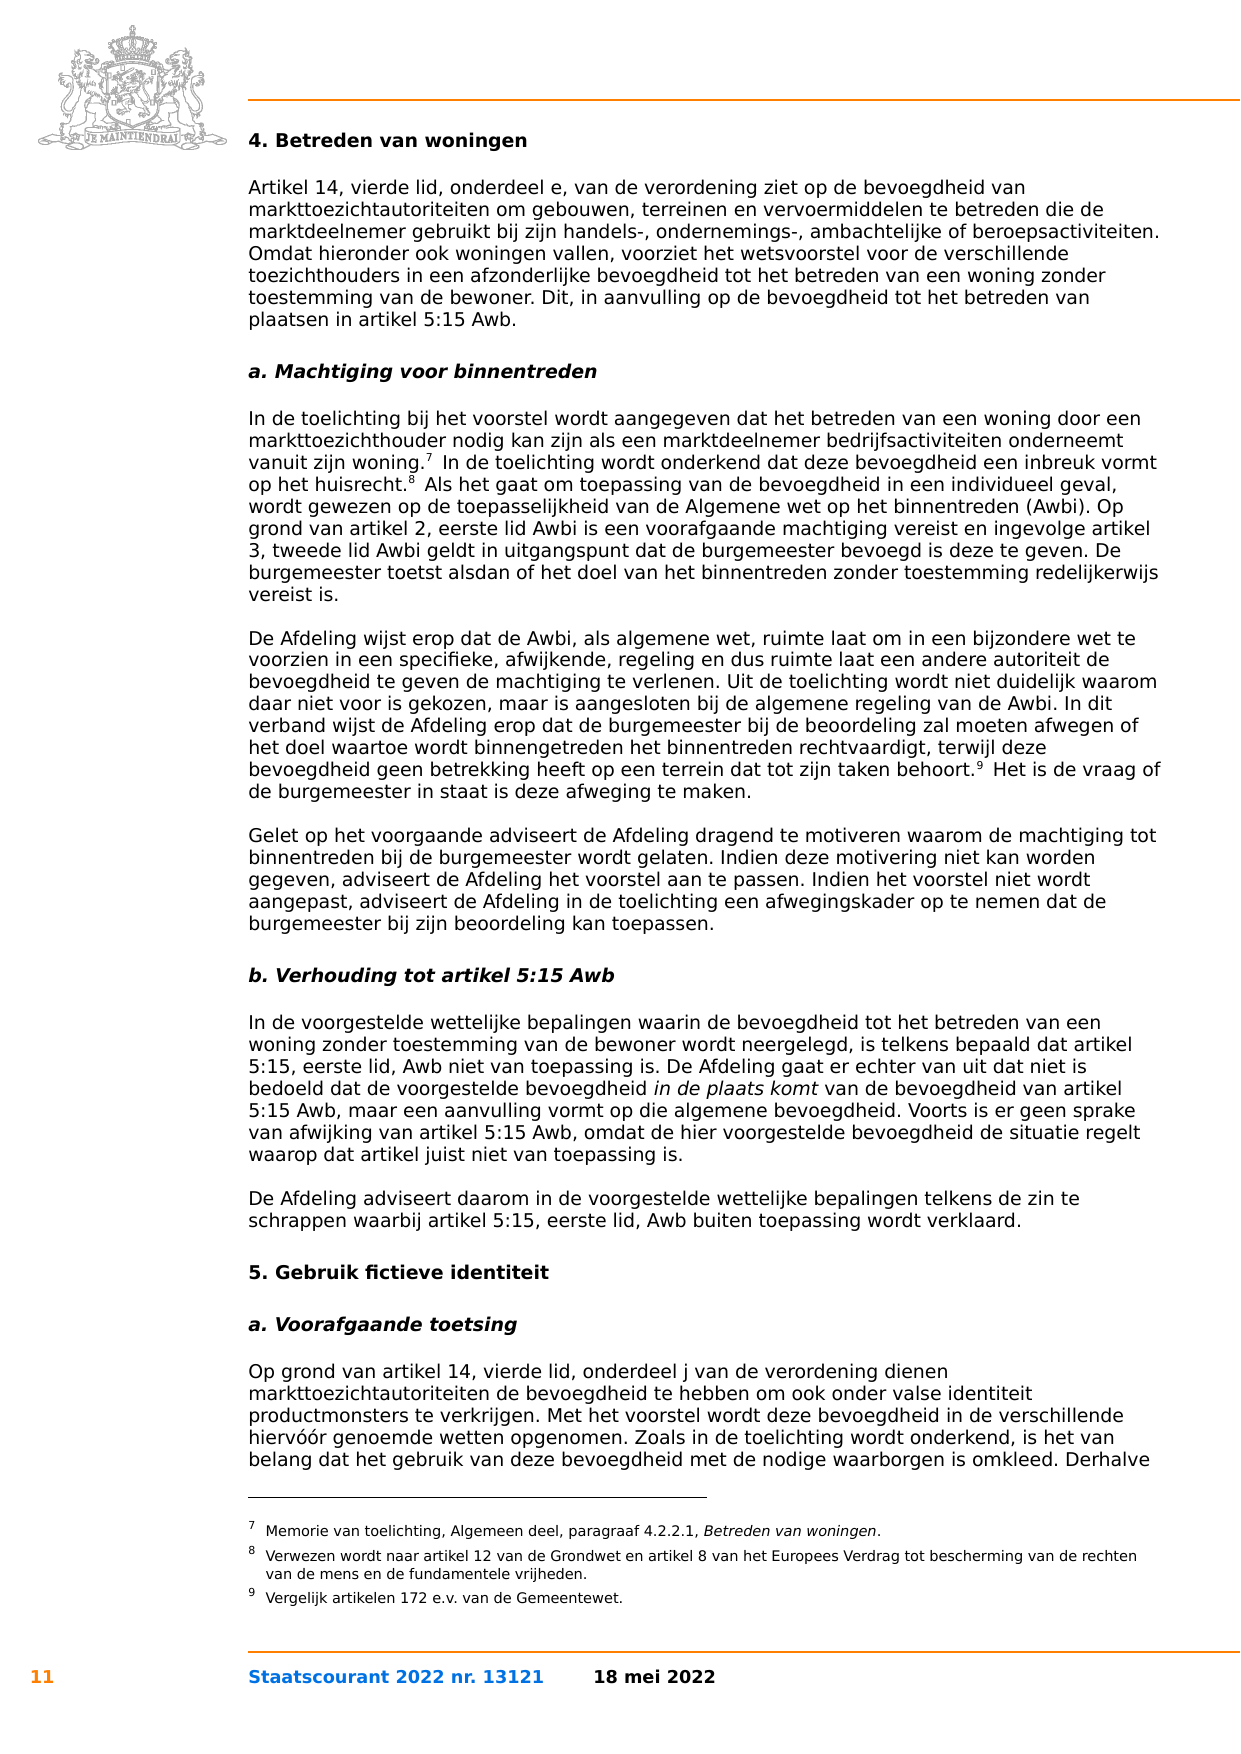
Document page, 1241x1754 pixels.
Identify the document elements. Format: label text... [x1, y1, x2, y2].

text Op grond van artikel 14, vierde lid, onderdeel j van de verordening dienen markttoezichtautoriteiten de bevoegdheid te hebben om ook onder valse identiteit productmonsters te verkrijgen. Met het voorstel wordt deze bevoegdheid in de verschillende hiervóór genoemde wetten opgenomen. Zoals in de toelichting wordt onderkend, is het van belang dat het gebruik van deze bevoegdheid met de nodige waarborgen is omkleed. Derhalve [248, 1361, 1163, 1471]
text Memorie van toelichting, Algemeen deel, paragraaf 4.2.2.1, Betreden van woningen. [248, 1519, 1163, 1541]
text In de voorgestelde wettelijke bepalingen waarin de bevoegdheid tot het betreden van een woning zonder toestemming van de bewoner wordt neergelegd, is telkens bepaald dat artikel 5:15, eerste lid, Awb niet van toepassing is. De Afdeling gaat er echter van uit dat niet is bedoeld dat de voorgestelde bevoegdheid in de plaats komt van de bevoegdheid van artikel 5:15 Awb, maar een aanvulling vormt op die algemene bevoegdheid. Voorts is er geen sprake van afwijking van artikel 5:15 Awb, omdat de hier voorgestelde bevoegdheid de situatie regelt waarop dat artikel juist niet van toepassing is. [248, 1012, 1163, 1166]
text Vergelijk artikelen 172 e.v. van de Gemeentewet. [248, 1586, 1163, 1608]
subtitle a. Machtiging voor binnentreden [248, 361, 1163, 383]
text Artikel 14, vierde lid, onderdeel e, van de verordening ziet op de bevoegdheid van markttoezichtautoriteiten om gebouwen, terreinen en vervoermiddelen te betreden die de marktdeelnemer gebruikt bij zijn handels-, ondernemings-, ambachtelijke of beroepsactiviteiten. Omdat hieronder ook woningen vallen, voorziet het wetsvoorstel voor de verschillende toezichthouders in een afzonderlijke bevoegdheid tot het betreden van een woning zonder toestemming van de bewoner. Dit, in aanvulling op de bevoegdheid tot het betreden van plaatsen in artikel 5:15 Awb. [248, 177, 1163, 331]
picture [38, 25, 227, 150]
subtitle b. Verhouding tot artikel 5:15 Awb [248, 965, 1163, 987]
text De Afdeling adviseert daarom in de voorgestelde wettelijke bepalingen telkens de zin te schrappen waarbij artikel 5:15, eerste lid, Awb buiten toepassing wordt verklaard. [248, 1188, 1163, 1232]
subtitle a. Voorafgaande toetsing [248, 1314, 1163, 1336]
text De Afdeling wijst erop dat de Awbi, als algemene wet, ruimte laat om in een bijzondere wet te voorzien in een specifieke, afwijkende, regeling en dus ruimte laat een andere autoriteit de bevoegdheid te geven de machtiging te verlenen. Uit de toelichting wordt niet duidelijk waarom daar niet voor is gekozen, maar is aangesloten bij de algemene regeling van de Awbi. In dit verband wijst de Afdeling erop dat de burgemeester bij de beoordeling zal moeten afwegen of het doel waartoe wordt binnengetreden het binnentreden rechtvaardigt, terwijl deze bevoegdheid geen betrekking heeft op een terrein dat tot zijn taken behoort. Het is de vraag of de burgemeester in staat is deze afweging te maken. [248, 627, 1163, 803]
text Gelet op het voorgaande adviseert de Afdeling dragend te motiveren waarom de machtiging tot binnentreden bij de burgemeester wordt gelaten. Indien deze motivering niet kan worden gegeven, adviseert de Afdeling het voorstel aan te passen. Indien het voorstel niet wordt aangepast, adviseert de Afdeling in de toelichting een afwegingskader op te nemen dat de burgemeester bij zijn beoordeling kan toepassen. [248, 825, 1163, 935]
subtitle 4. Betreden van woningen [248, 130, 1163, 152]
text Verwezen wordt naar artikel 12 van de Grondwet en artikel 8 van het Europees Verdrag tot bescherming van de rechten van de mens en de fundamentele vrijheden. [248, 1544, 1163, 1583]
subtitle 5. Gebruik fictieve identiteit [248, 1262, 1163, 1284]
text In de toelichting bij het voorstel wordt aangegeven dat het betreden van een woning door een markttoezichthouder nodig kan zijn als een marktdeelnemer bedrijfsactiviteiten onderneemt vanuit zijn woning. In de toelichting wordt onderkend dat deze bevoegdheid een inbreuk vormt op het huisrecht. Als het gaat om toepassing van de bevoegdheid in een individueel geval, wordt gewezen op de toepasselijkheid van de Algemene wet op het binnentreden (Awbi). Op grond van artikel 2, eerste lid Awbi is een voorafgaande machtiging vereist en ingevolge artikel 3, tweede lid Awbi geldt in uitgangspunt dat de burgemeester bevoegd is deze te geven. De burgemeester toetst alsdan of het doel van het binnentreden zonder toestemming redelijkerwijs vereist is. [248, 408, 1163, 606]
